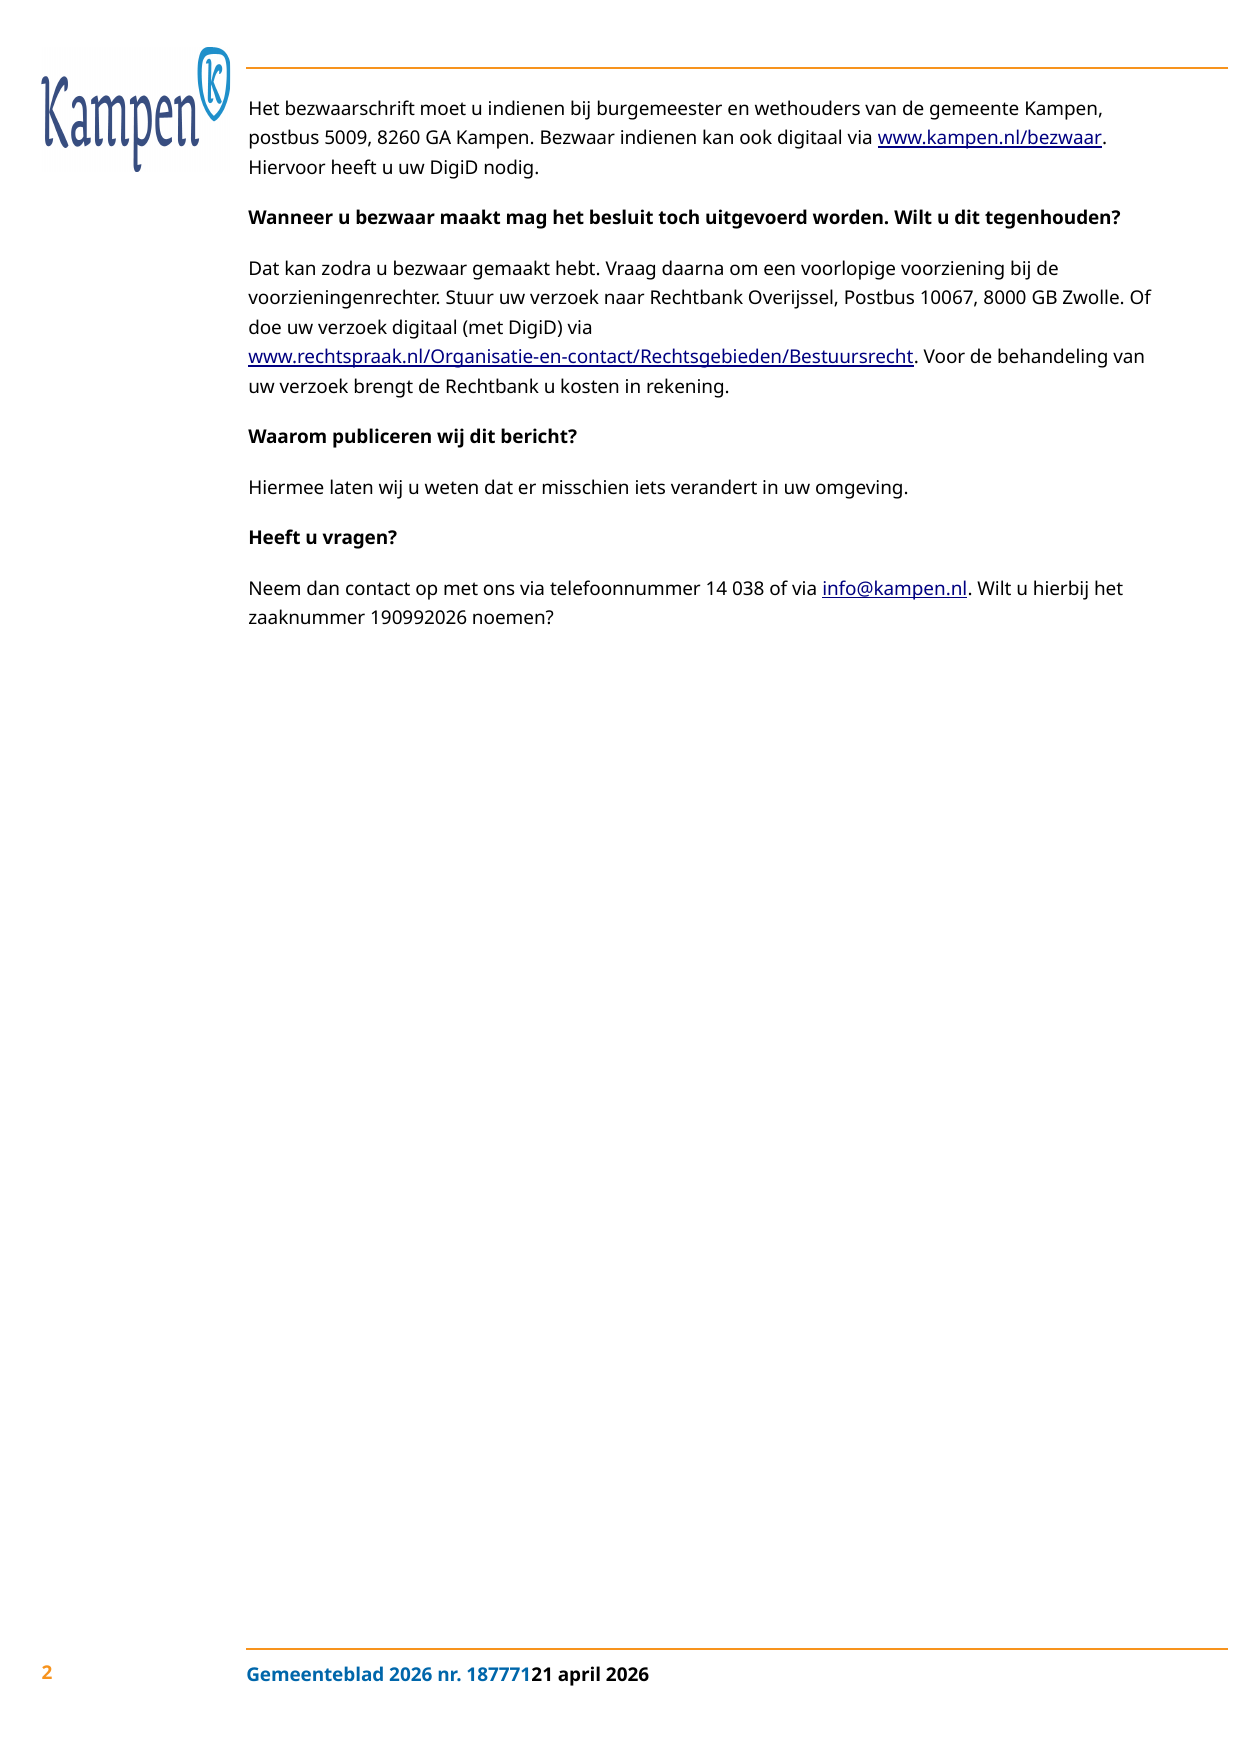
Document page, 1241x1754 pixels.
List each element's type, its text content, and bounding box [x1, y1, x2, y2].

text Wanneer u bezwaar maakt mag het besluit toch uitgevoerd worden. Wilt u dit tegenhouden? [248, 204, 1152, 230]
text Dat kan zodra u bezwaar gemaakt hebt. Vraag daarna om een voorlopige voorziening bij de voorzieningenrechter. Stuur uw verzoek naar Rechtbank Overijssel, Postbus 10067, 8000 GB Zwolle. Of doe uw verzoek digitaal (met DigiD) via www.rechtspraak.nl/Organisatie-en-contact/Rechtsgebieden/Bestuursrecht. Voor de behandeling van uw verzoek brengt de Rechtbank u kosten in rekening. [248, 255, 1152, 399]
text Het bezwaarschrift moet u indienen bij burgemeester en wethouders van de gemeente Kampen, postbus 5009, 8260 GA Kampen. Bezwaar indienen kan ook digitaal via www.kampen.nl/bezwaar. Hiervoor heeft u uw DigiD nodig. [248, 95, 1152, 180]
text Heeft u vragen? [248, 524, 1152, 550]
text Waarom publiceren wij dit bericht? [248, 423, 1152, 449]
picture [41, 47, 231, 172]
text Neem dan contact op met ons via telefoonnummer 14 038 of via info@kampen.nl. Wilt u hierbij het zaaknummer 190992026 noemen? [248, 575, 1152, 630]
text Hiermee laten wij u weten dat er misschien iets verandert in uw omgeving. [248, 474, 1152, 500]
